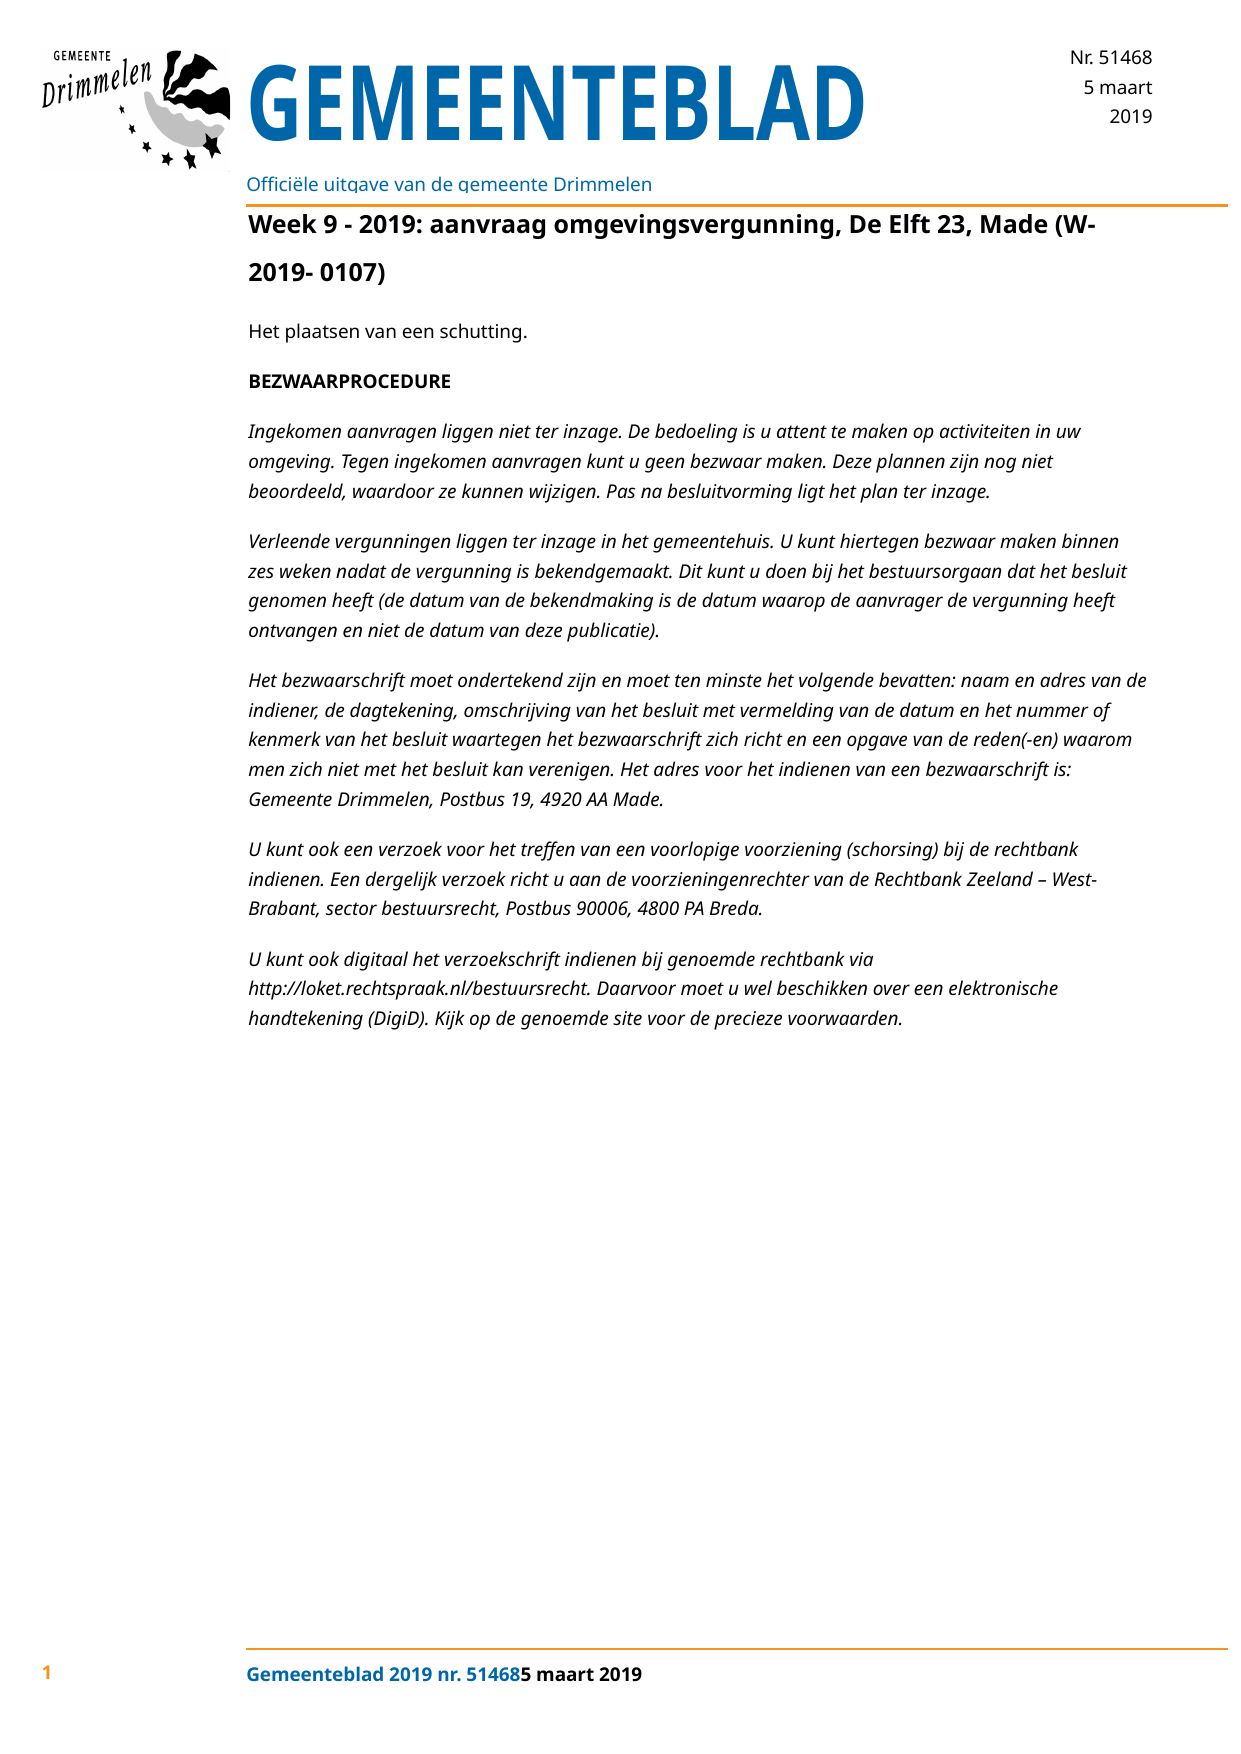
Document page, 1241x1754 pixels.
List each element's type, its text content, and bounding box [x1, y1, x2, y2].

picture [41, 47, 231, 172]
text Het plaatsen van een schutting. [248, 318, 1152, 344]
text Week 9 - 2019: aanvraag omgevingsvergunning, De Elft 23, Made (W-2019- 0107) [248, 207, 1152, 288]
text U kunt ook digitaal het verzoekschrift indienen bij genoemde rechtbank via http://loket.rechtspraak.nl/bestuursrecht. Daarvoor moet u wel beschikken over een elektronische handtekening (DigiD). Kijk op de genoemde site voor de precieze voorwaarden. [248, 946, 1152, 1031]
text Ingekomen aanvragen liggen niet ter inzage. De bedoeling is u attent te maken op activiteiten in uw omgeving. Tegen ingekomen aanvragen kunt u geen bezwaar maken. Deze plannen zijn nog niet beoordeeld, waardoor ze kunnen wijzigen. Pas na besluitvorming ligt het plan ter inzage. [248, 419, 1152, 504]
text Het bezwaarschrift moet ondertekend zijn en moet ten minste het volgende bevatten: naam en adres van de indiener, de dagtekening, omschrijving van het besluit met vermelding van de datum en het nummer of kenmerk van het besluit waartegen het bezwaarschrift zich richt en een opgave van de reden(-en) waarom men zich niet met het besluit kan verenigen. Het adres voor het indienen van een bezwaarschrift is: Gemeente Drimmelen, Postbus 19, 4920 AA Made. [248, 667, 1152, 812]
text Verleende vergunningen liggen ter inzage in het gemeentehuis. U kunt hiertegen bezwaar maken binnen zes weken nadat de vergunning is bekendgemaakt. Dit kunt u doen bij het bestuursorgaan dat het besluit genomen heeft (de datum van de bekendmaking is de datum waarop de aanvrager de vergunning heeft ontvangen en niet de datum van deze publicatie). [248, 528, 1152, 643]
text BEZWAARPROCEDURE [248, 368, 1152, 394]
text U kunt ook een verzoek voor het treffen van een voorlopige voorziening (schorsing) bij de rechtbank indienen. Een dergelijk verzoek richt u aan de voorzieningenrechter van de Rechtbank Zeeland – West-Brabant, sector bestuursrecht, Postbus 90006, 4800 PA Breda. [248, 836, 1152, 921]
